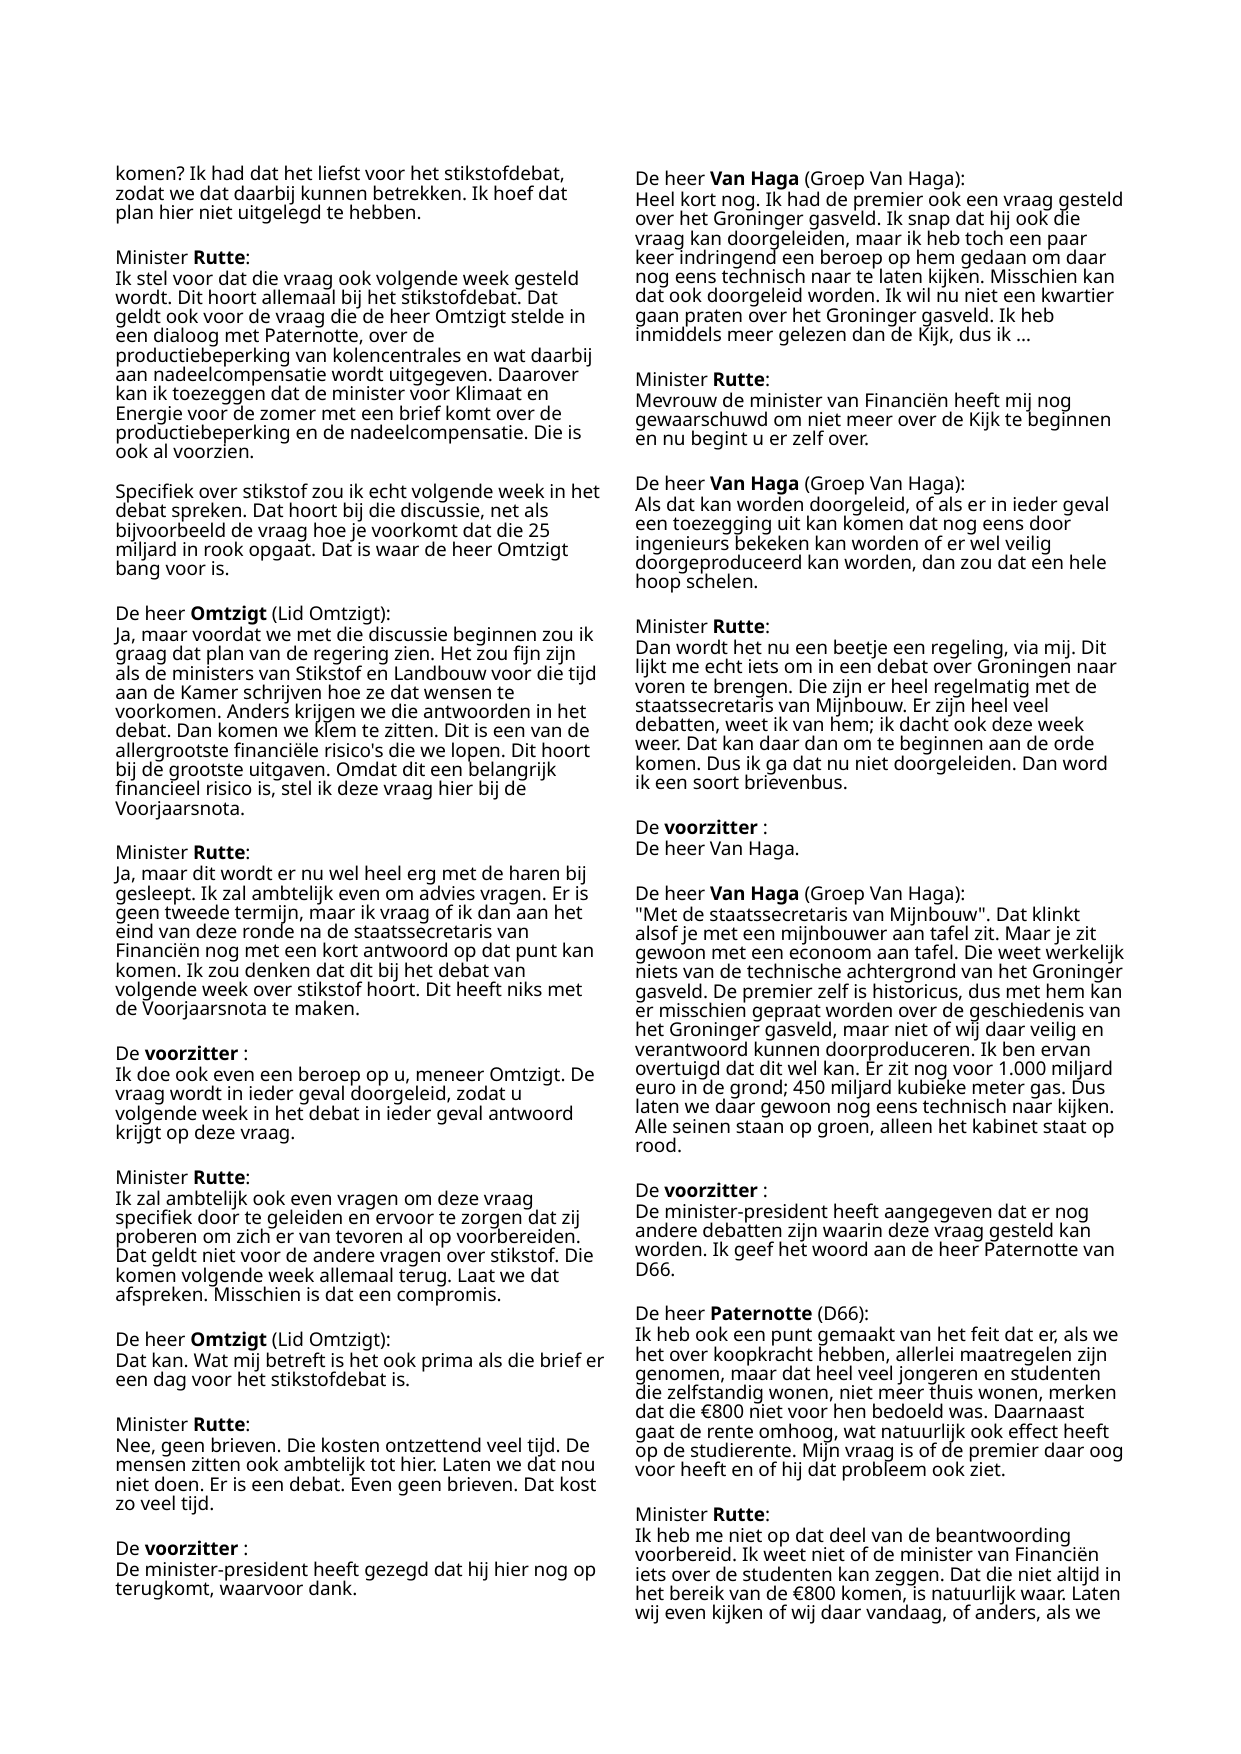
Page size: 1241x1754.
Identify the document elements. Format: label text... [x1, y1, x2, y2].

text Ik stel voor dat die vraag ook volgende week gesteld wordt. Dit hoort allemaal bij het stikstofdebat. Dat geldt ook voor de vraag die de heer Omtzigt stelde in een dialoog met Paternotte, over de productiebeperking van kolencentrales en wat daarbij aan nadeelcompensatie wordt uitgegeven. Daarover kan ik toezeggen dat de minister voor Klimaat en Energie voor de zomer met een brief komt over de productiebeperking en de nadeelcompensatie. Die is ook al voorzien. [115, 270, 605, 462]
text De voorzitter : [635, 814, 1125, 840]
text Ja, maar voordat we met die discussie beginnen zou ik graag dat plan van de regering zien. Het zou fijn zijn als de ministers van Stikstof en Landbouw voor die tijd aan de Kamer schrijven hoe ze dat wensen te voorkomen. Anders krijgen we die antwoorden in het debat. Dan komen we klem te zitten. Dit is een van de allergrootste financiële risico's die we lopen. Dit hoort bij de grootste uitgaven. Omdat dit een belangrijk financieel risico is, stel ik deze vraag hier bij de Voorjaarsnota. [115, 626, 605, 819]
text Minister Rutte: [635, 1501, 1125, 1527]
text Ik heb me niet op dat deel van de beantwoording voorbereid. Ik weet niet of de minister van Financiën iets over de studenten kan zeggen. Dat die niet altijd in het bereik van de €800 komen, is natuurlijk waar. Laten wij even kijken of wij daar vandaag, of anders, als we [635, 1527, 1125, 1623]
text Ja, maar dit wordt er nu wel heel erg met de haren bij gesleept. Ik zal ambtelijk even om advies vragen. Er is geen tweede termijn, maar ik vraag of ik dan aan het eind van deze ronde na de staatssecretaris van Financiën nog met een kort antwoord op dat punt kan komen. Ik zou denken dat dit bij het debat van volgende week over stikstof hoort. Dit heeft niks met de Voorjaarsnota te maken. [115, 865, 605, 1019]
text De heer Omtzigt (Lid Omtzigt): [115, 1326, 605, 1352]
text Minister Rutte: [115, 1411, 605, 1437]
text Nee, geen brieven. Die kosten ontzettend veel tijd. De mensen zitten ook ambtelijk tot hier. Laten we dat nou niet doen. Er is een debat. Even geen brieven. Dat kost zo veel tijd. [115, 1437, 605, 1514]
text De heer Van Haga. [635, 840, 1125, 859]
text Ik doe ook even een beroep op u, meneer Omtzigt. De vraag wordt in ieder geval doorgeleid, zodat u volgende week in het debat in ieder geval antwoord krijgt op deze vraag. [115, 1066, 605, 1143]
text Heel kort nog. Ik had de premier ook een vraag gesteld over het Groninger gasveld. Ik snap dat hij ook die vraag kan doorgeleiden, maar ik heb toch een paar keer indringend een beroep op hem gedaan om daar nog eens technisch naar te laten kijken. Misschien kan dat ook doorgeleid worden. Ik wil nu niet een kwartier gaan praten over het Groninger gasveld. Ik heb inmiddels meer gelezen dan de Kijk, dus ik … [635, 191, 1125, 345]
text Minister Rutte: [115, 244, 605, 270]
text Dat kan. Wat mij betreft is het ook prima als die brief er een dag voor het stikstofdebat is. [115, 1352, 605, 1390]
text Minister Rutte: [635, 613, 1125, 639]
text Ik heb ook een punt gemaakt van het feit dat er, als we het over koopkracht hebben, allerlei maatregelen zijn genomen, maar dat heel veel jongeren en studenten die zelfstandig wonen, niet meer thuis wonen, merken dat die €800 niet voor hen bedoeld was. Daarnaast gaat de rente omhoog, wat natuurlijk ook effect heeft op de studierente. Mijn vraag is of de premier daar oog voor heeft en of hij dat probleem ook ziet. [635, 1326, 1125, 1481]
text De heer Van Haga (Groep Van Haga): [635, 470, 1125, 496]
text De voorzitter : [635, 1177, 1125, 1203]
text De minister-president heeft aangegeven dat er nog andere debatten zijn waarin deze vraag gesteld kan worden. Ik geef het woord aan de heer Paternotte van D66. [635, 1203, 1125, 1280]
text Als dat kan worden doorgeleid, of als er in ieder geval een toezegging uit kan komen dat nog eens door ingenieurs bekeken kan worden of er wel veilig doorgeproduceerd kan worden, dan zou dat een hele hoop schelen. [635, 496, 1125, 592]
text De minister-president heeft gezegd dat hij hier nog op terugkomt, waarvoor dank. [115, 1561, 605, 1599]
text De heer Omtzigt (Lid Omtzigt): [115, 600, 605, 626]
text De voorzitter : [115, 1040, 605, 1066]
text Minister Rutte: [115, 1164, 605, 1190]
text De heer Van Haga (Groep Van Haga): [635, 880, 1125, 906]
text komen? Ik had dat het liefst voor het stikstofdebat, zodat we dat daarbij kunnen betrekken. Ik hoef dat plan hier niet uitgelegd te hebben. [115, 165, 605, 223]
text De heer Paternotte (D66): [635, 1301, 1125, 1326]
text Minister Rutte: [635, 366, 1125, 392]
text Mevrouw de minister van Financiën heeft mij nog gewaarschuwd om niet meer over de Kijk te beginnen en nu begint u er zelf over. [635, 392, 1125, 449]
text Ik zal ambtelijk ook even vragen om deze vraag specifiek door te geleiden en ervoor te zorgen dat zij proberen om zich er van tevoren al op voorbereiden. Dat geldt niet voor de andere vragen over stikstof. Die komen volgende week allemaal terug. Laat we dat afspreken. Misschien is dat een compromis. [115, 1190, 605, 1305]
text Minister Rutte: [115, 839, 605, 865]
text "Met de staatssecretaris van Mijnbouw". Dat klinkt alsof je met een mijnbouwer aan tafel zit. Maar je zit gewoon met een econoom aan tafel. Die weet werkelijk niets van de technische achtergrond van het Groninger gasveld. De premier zelf is historicus, dus met hem kan er misschien gepraat worden over de geschiedenis van het Groninger gasveld, maar niet of wij daar veilig en verantwoord kunnen doorproduceren. Ik ben ervan overtuigd dat dit wel kan. Er zit nog voor 1.000 miljard euro in de grond; 450 miljard kubieke meter gas. Dus laten we daar gewoon nog eens technisch naar kijken. Alle seinen staan op groen, alleen het kabinet staat op rood. [635, 906, 1125, 1156]
text Specifiek over stikstof zou ik echt volgende week in het debat spreken. Dat hoort bij die discussie, net als bijvoorbeeld de vraag hoe je voorkomt dat die 25 miljard in rook opgaat. Dat is waar de heer Omtzigt bang voor is. [115, 483, 605, 579]
text De voorzitter : [115, 1535, 605, 1561]
text Dan wordt het nu een beetje een regeling, via mij. Dit lijkt me echt iets om in een debat over Groningen naar voren te brengen. Die zijn er heel regelmatig met de staatssecretaris van Mijnbouw. Er zijn heel veel debatten, weet ik van hem; ik dacht ook deze week weer. Dat kan daar dan om te beginnen aan de orde komen. Dus ik ga dat nu niet doorgeleiden. Dan word ik een soort brievenbus. [635, 639, 1125, 793]
text De heer Van Haga (Groep Van Haga): [635, 165, 1125, 191]
